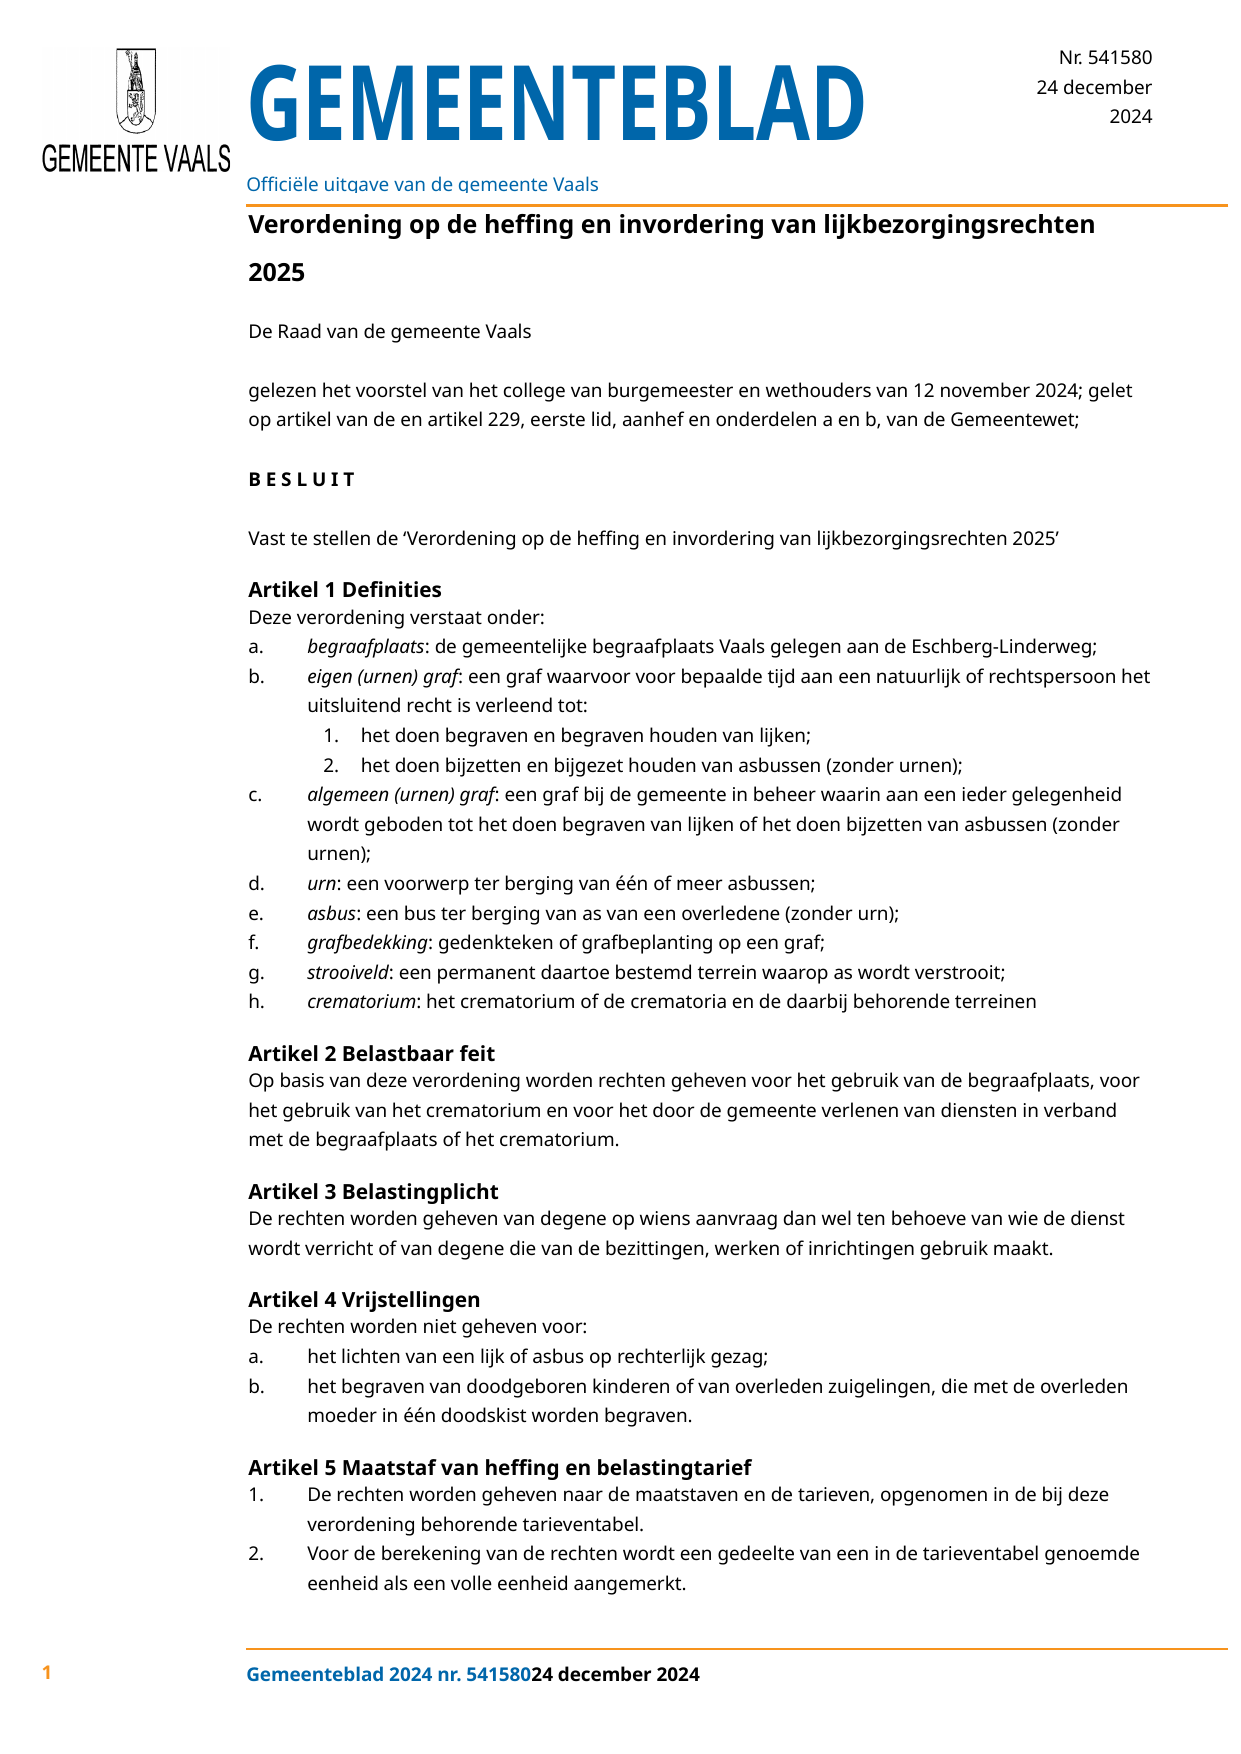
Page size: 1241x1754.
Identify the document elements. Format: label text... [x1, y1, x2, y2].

text gelezen het voorstel van het college van burgemeester en wethouders van 12 november 2024; gelet op artikel van de en artikel 229, eerste lid, aanhef en onderdelen a en b, van de Gemeentewet; [248, 377, 1152, 432]
text B E S L U I T [248, 466, 1152, 492]
text Artikel 4 Vrijstellingen [248, 1285, 1152, 1314]
list Voor de berekening van de rechten wordt een gedeelte van een in de tarieventabel genoemde eenheid als een volle eenheid aangemerkt. [248, 1541, 1152, 1596]
list het lichten van een lijk of asbus op rechterlijk gezag; [248, 1343, 1152, 1369]
list begraafplaats: de gemeentelijke begraafplaats Vaals gelegen aan de Eschberg-Linderweg; [248, 633, 1152, 659]
text Verordening op de heffing en invordering van lijkbezorgingsrechten 2025 [248, 207, 1152, 288]
list het begraven van doodgeboren kinderen of van overleden zuigelingen, die met de overleden moeder in één doodskist worden begraven. [248, 1373, 1152, 1428]
text Deze verordening verstaat onder: [248, 604, 1152, 629]
list crematorium: het crematorium of de crematoria en de daarbij behorende terreinen [248, 988, 1152, 1014]
text Artikel 3 Belastingplicht [248, 1177, 1152, 1205]
list strooiveld: een permanent daartoe bestemd terrein waarop as wordt verstrooit; [248, 959, 1152, 984]
list grafbedekking: gedenkteken of grafbeplanting op een graf; [248, 929, 1152, 955]
text Artikel 1 Definities [248, 575, 1152, 604]
list urn: een voorwerp ter berging van één of meer asbussen; [248, 870, 1152, 896]
text De Raad van de gemeente Vaals [248, 318, 1152, 344]
list De rechten worden geheven naar de maatstaven en de tarieven, opgenomen in de bij deze verordening behorende tarieventabel. [248, 1481, 1152, 1537]
text Op basis van deze verordening worden rechten geheven voor het gebruik van de begraafplaats, voor het gebruik van het crematorium en voor het door de gemeente verlenen van diensten in verband met de begraafplaats of het crematorium. [248, 1067, 1152, 1152]
text De rechten worden niet geheven voor: [248, 1314, 1152, 1339]
text Artikel 2 Belastbaar feit [248, 1039, 1152, 1067]
list het doen begraven en begraven houden van lijken; [323, 722, 1152, 748]
list eigen (urnen) graf: een graf waarvoor voor bepaalde tijd aan een natuurlijk of rechtspersoon het uitsluitend recht is verleend tot: [248, 663, 1152, 718]
text Vast te stellen de ‘Verordening op de heffing en invordering van lijkbezorgingsrechten 2025’ [248, 525, 1152, 551]
text Artikel 5 Maatstaf van heffing en belastingtarief [248, 1453, 1152, 1481]
list het doen bijzetten en bijgezet houden van asbussen (zonder urnen); [323, 752, 1152, 777]
list algemeen (urnen) graf: een graf bij de gemeente in beheer waarin aan een ieder gelegenheid wordt geboden tot het doen begraven van lijken of het doen bijzetten van asbussen (zonder urnen); [248, 781, 1152, 866]
picture [41, 47, 231, 172]
list asbus: een bus ter berging van as van een overledene (zonder urn); [248, 900, 1152, 925]
text De rechten worden geheven van degene op wiens aanvraag dan wel ten behoeve van wie de dienst wordt verricht of van degene die van de bezittingen, werken of inrichtingen gebruik maakt. [248, 1205, 1152, 1261]
